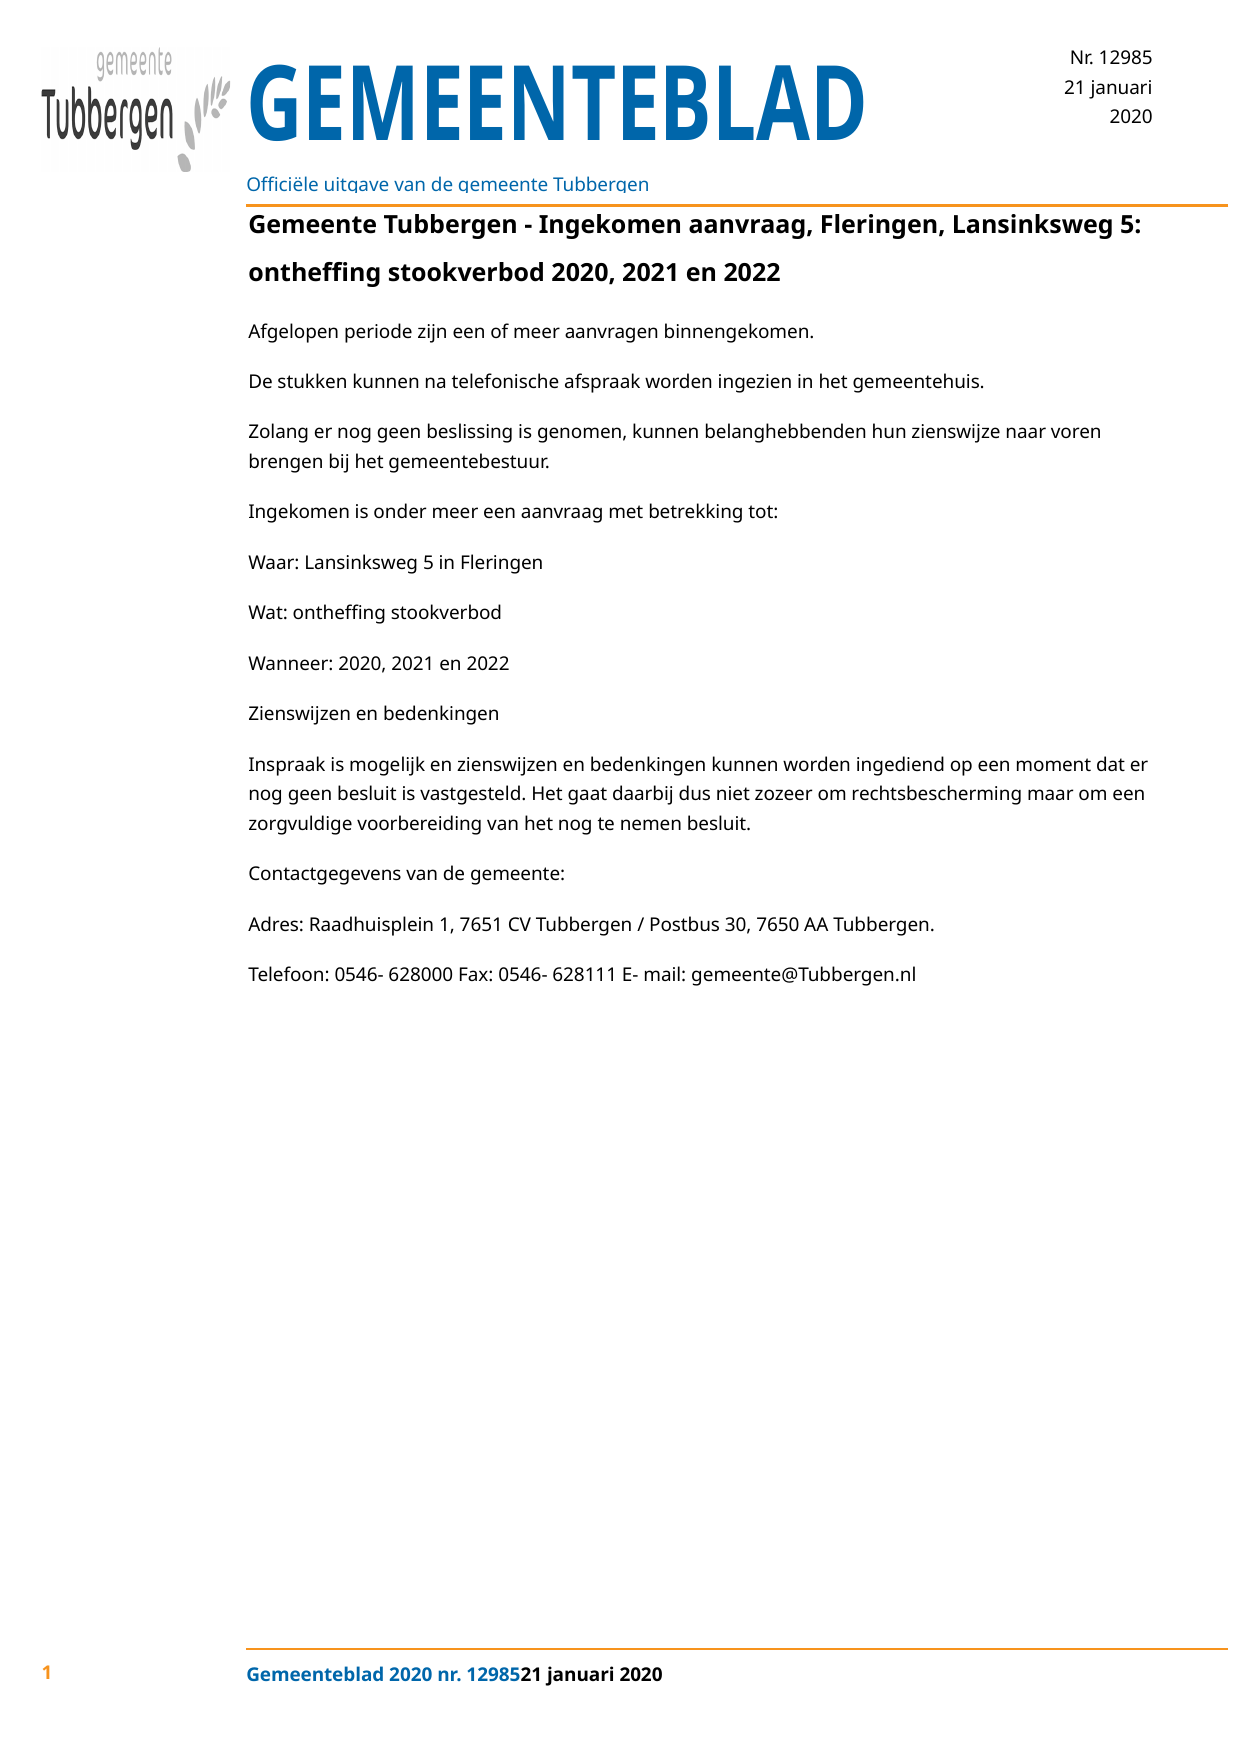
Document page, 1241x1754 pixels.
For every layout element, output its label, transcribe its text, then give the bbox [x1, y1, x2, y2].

text Telefoon: 0546- 628000 Fax: 0546- 628111 E- mail: gemeente@Tubbergen.nl [248, 961, 1152, 987]
text Gemeente Tubbergen - Ingekomen aanvraag, Fleringen, Lansinksweg 5: ontheffing stookverbod 2020, 2021 en 2022 [248, 207, 1152, 288]
text Contactgegevens van de gemeente: [248, 860, 1152, 886]
picture [41, 47, 231, 172]
text Zienswijzen en bedenkingen [248, 700, 1152, 726]
text Waar: Lansinksweg 5 in Fleringen [248, 549, 1152, 575]
text Adres: Raadhuisplein 1, 7651 CV Tubbergen / Postbus 30, 7650 AA Tubbergen. [248, 911, 1152, 937]
text Wat: ontheffing stookverbod [248, 599, 1152, 625]
text De stukken kunnen na telefonische afspraak worden ingezien in het gemeentehuis. [248, 368, 1152, 394]
text Afgelopen periode zijn een of meer aanvragen binnengekomen. [248, 318, 1152, 344]
text Zolang er nog geen beslissing is genomen, kunnen belanghebbenden hun zienswijze naar voren brengen bij het gemeentebestuur. [248, 419, 1152, 474]
text Ingekomen is onder meer een aanvraag met betrekking tot: [248, 499, 1152, 524]
text Inspraak is mogelijk en zienswijzen en bedenkingen kunnen worden ingediend op een moment dat er nog geen besluit is vastgesteld. Het gaat daarbij dus niet zozeer om rechtsbescherming maar om een zorgvuldige voorbereiding van het nog te nemen besluit. [248, 751, 1152, 836]
text Wanneer: 2020, 2021 en 2022 [248, 650, 1152, 676]
